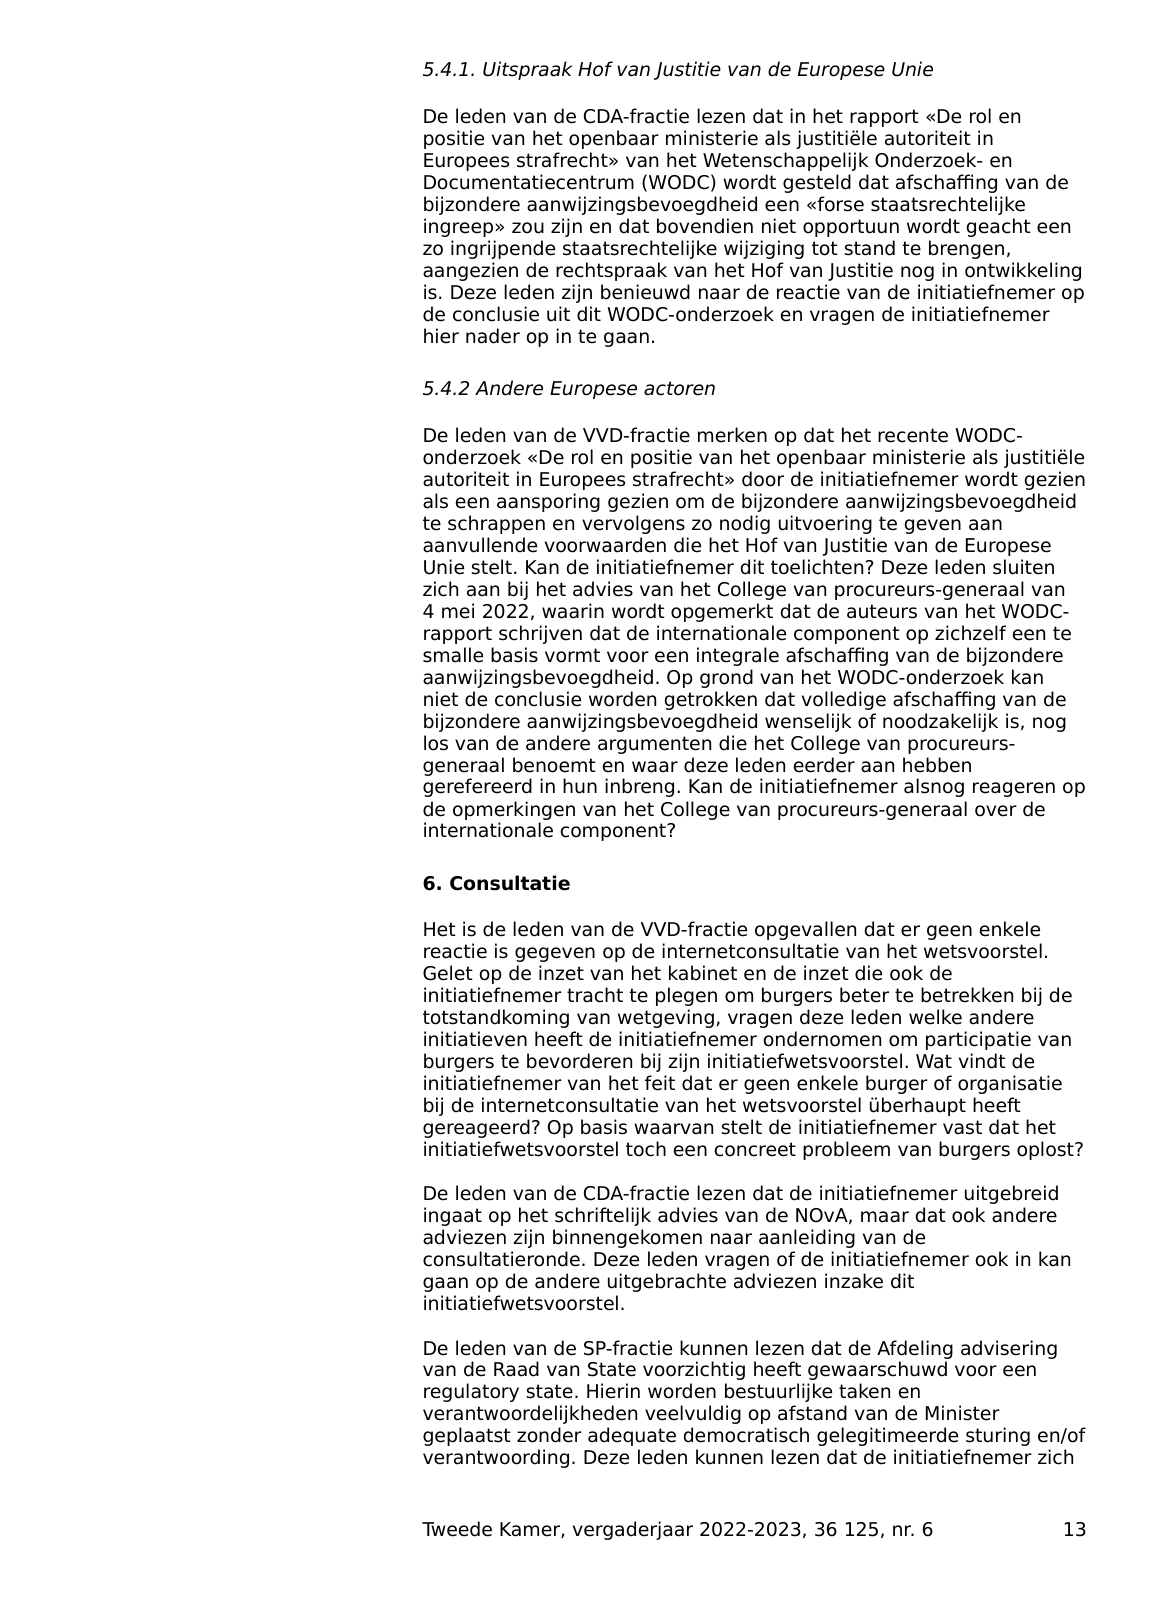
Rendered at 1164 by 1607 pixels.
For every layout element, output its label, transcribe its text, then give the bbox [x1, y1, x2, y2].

text De leden van de CDA-fractie lezen dat in het rapport «De rol en positie van het openbaar ministerie als justitiële autoriteit in Europees strafrecht» van het Wetenschappelijk Onderzoek- en Documentatiecentrum (WODC) wordt gesteld dat afschaffing van de bijzondere aanwijzingsbevoegdheid een «forse staatsrechtelijke ingreep» zou zijn en dat bovendien niet opportuun wordt geacht een zo ingrijpende staatsrechtelijke wijziging tot stand te brengen, aangezien de rechtspraak van het Hof van Justitie nog in ontwikkeling is. Deze leden zijn benieuwd naar de reactie van de initiatiefnemer op de conclusie uit dit WODC-onderzoek en vragen de initiatiefnemer hier nader op in te gaan. [422, 106, 1087, 348]
text Het is de leden van de VVD-fractie opgevallen dat er geen enkele reactie is gegeven op de internetconsultatie van het wetsvoorstel. Gelet op de inzet van het kabinet en de inzet die ook de initiatiefnemer tracht te plegen om burgers beter te betrekken bij de totstandkoming van wetgeving, vragen deze leden welke andere initiatieven heeft de initiatiefnemer ondernomen om participatie van burgers te bevorderen bij zijn initiatiefwetsvoorstel. Wat vindt de initiatiefnemer van het feit dat er geen enkele burger of organisatie bij de internetconsultatie van het wetsvoorstel überhaupt heeft gereageerd? Op basis waarvan stelt de initiatiefnemer vast dat het initiatiefwetsvoorstel toch een concreet probleem van burgers oplost? [422, 919, 1087, 1161]
text De leden van de CDA-fractie lezen dat de initiatiefnemer uitgebreid ingaat op het schriftelijk advies van de NOvA, maar dat ook andere adviezen zijn binnengekomen naar aanleiding van de consultatieronde. Deze leden vragen of de initiatiefnemer ook in kan gaan op de andere uitgebrachte adviezen inzake dit initiatiefwetsvoorstel. [422, 1183, 1087, 1315]
subtitle 5.4.1. Uitspraak Hof van Justitie van de Europese Unie [422, 59, 1087, 81]
text De leden van de SP-fractie kunnen lezen dat de Afdeling advisering van de Raad van State voorzichtig heeft gewaarschuwd voor een regulatory state. Hierin worden bestuurlijke taken en verantwoordelijkheden veelvuldig op afstand van de Minister geplaatst zonder adequate democratisch gelegitimeerde sturing en/of verantwoording. Deze leden kunnen lezen dat de initiatiefnemer zich [422, 1337, 1087, 1469]
text De leden van de VVD-fractie merken op dat het recente WODC-onderzoek «De rol en positie van het openbaar ministerie als justitiële autoriteit in Europees strafrecht» door de initiatiefnemer wordt gezien als een aansporing gezien om de bijzondere aanwijzingsbevoegdheid te schrappen en vervolgens zo nodig uitvoering te geven aan aanvullende voorwaarden die het Hof van Justitie van de Europese Unie stelt. Kan de initiatiefnemer dit toelichten? Deze leden sluiten zich aan bij het advies van het College van procureurs-generaal van 4 mei 2022, waarin wordt opgemerkt dat de auteurs van het WODC-rapport schrijven dat de internationale component op zichzelf een te smalle basis vormt voor een integrale afschaffing van de bijzondere aanwijzingsbevoegdheid. Op grond van het WODC-onderzoek kan niet de conclusie worden getrokken dat volledige afschaffing van de bijzondere aanwijzingsbevoegdheid wenselijk of noodzakelijk is, nog los van de andere argumenten die het College van procureurs-generaal benoemt en waar deze leden eerder aan hebben gerefereerd in hun inbreng. Kan de initiatiefnemer alsnog reageren op de opmerkingen van het College van procureurs-generaal over de internationale component? [422, 425, 1087, 842]
subtitle 5.4.2 Andere Europese actoren [422, 378, 1087, 400]
subtitle 6. Consultatie [422, 872, 1087, 894]
